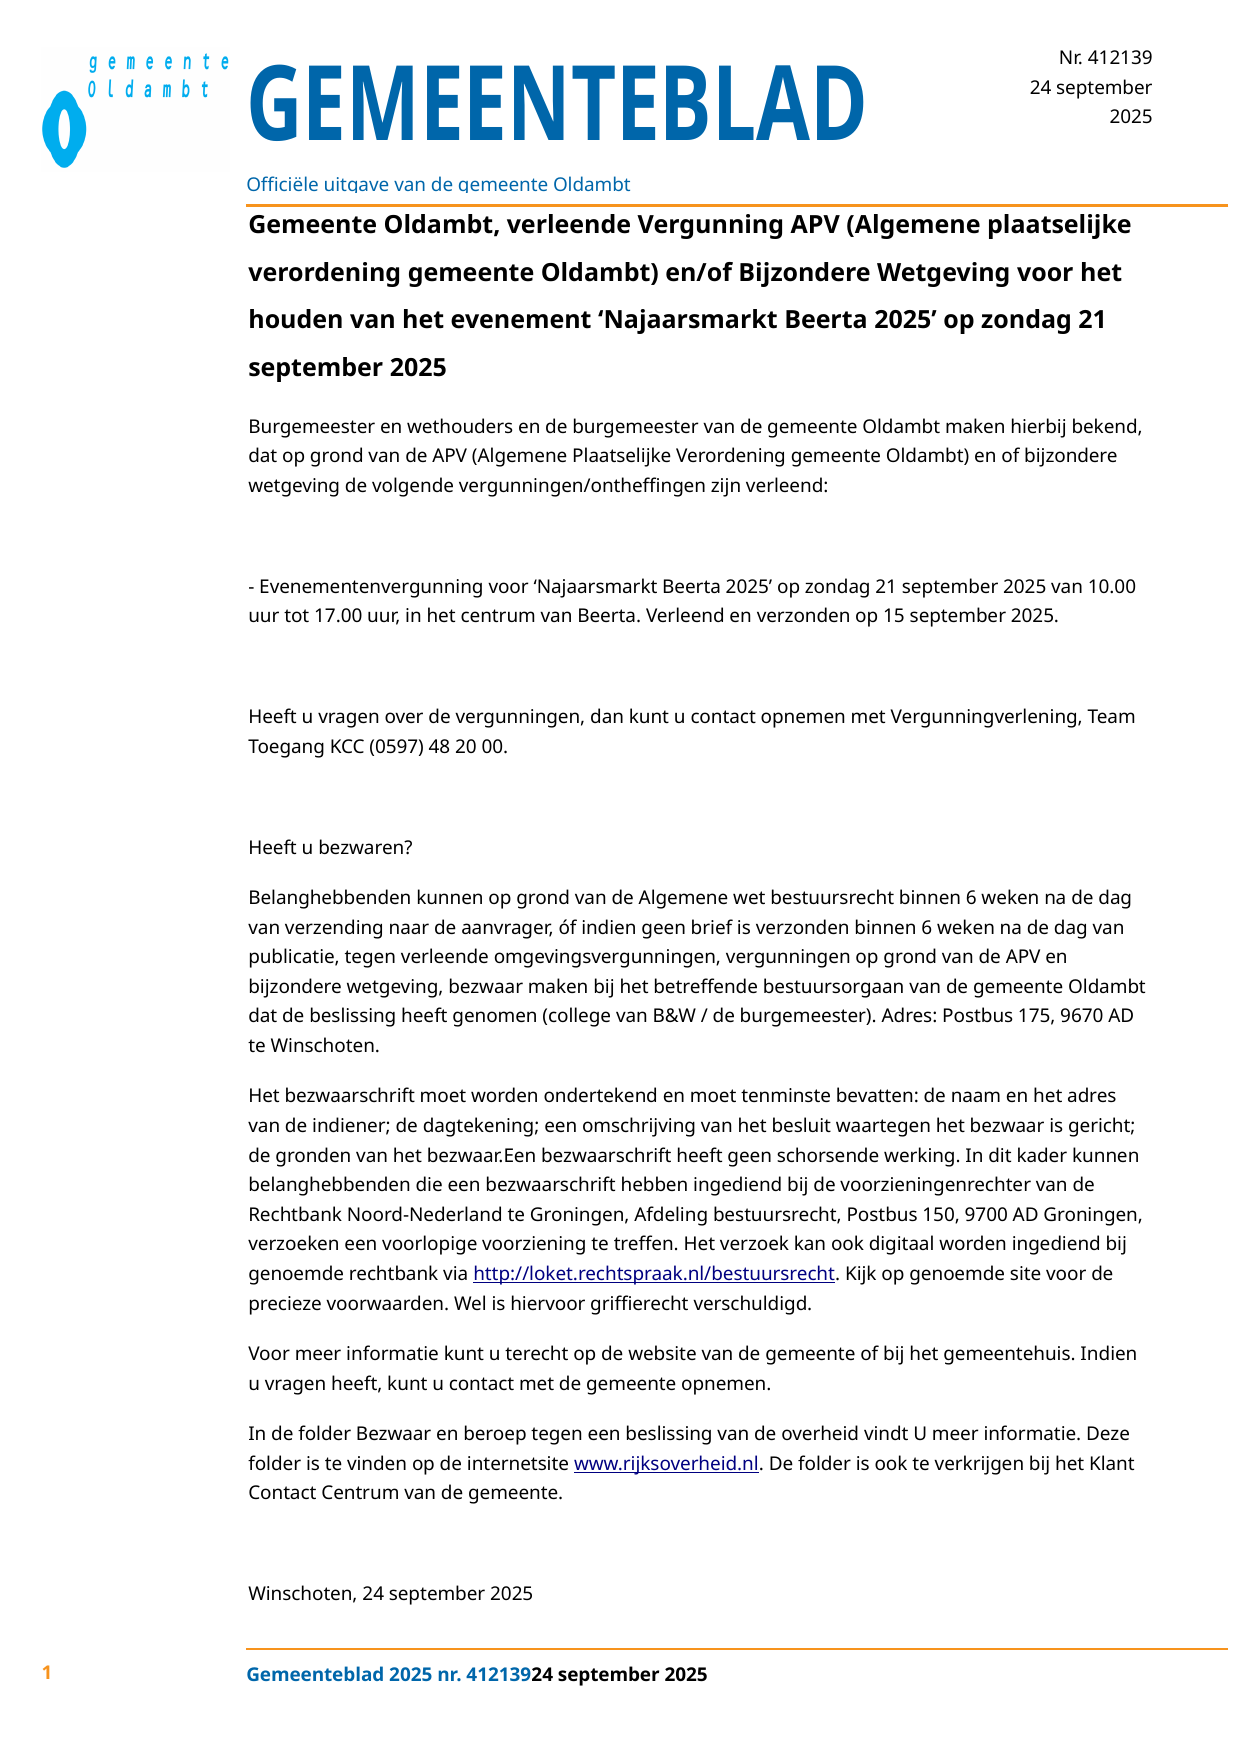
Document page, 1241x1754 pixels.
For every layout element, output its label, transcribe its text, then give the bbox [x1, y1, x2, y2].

text Heeft u vragen over de vergunningen, dan kunt u contact opnemen met Vergunningverlening, Team Toegang KCC (0597) 48 20 00. [248, 703, 1152, 759]
text Burgemeester en wethouders en de burgemeester van de gemeente Oldambt maken hierbij bekend, dat op grond van de APV (Algemene Plaatselijke Verordening gemeente Oldambt) en of bijzondere wetgeving de volgende vergunningen/ontheffingen zijn verleend: [248, 413, 1152, 498]
text Voor meer informatie kunt u terecht op de website van de gemeente of bij het gemeentehuis. Indien u vragen heeft, kunt u contact met de gemeente opnemen. [248, 1340, 1152, 1396]
text Heeft u bezwaren? [248, 834, 1152, 860]
text Het bezwaarschrift moet worden ondertekend en moet tenminste bevatten: de naam en het adres van de indiener; de dagtekening; een omschrijving van het besluit waartegen het bezwaar is gericht; de gronden van het bezwaar.Een bezwaarschrift heeft geen schorsende werking. In dit kader kunnen belanghebbenden die een bezwaarschrift hebben ingediend bij de voorzieningenrechter van de Rechtbank Noord-Nederland te Groningen, Afdeling bestuursrecht, Postbus 150, 9700 AD Groningen, verzoeken een voorlopige voorziening te treffen. Het verzoek kan ook digitaal worden ingediend bij genoemde rechtbank via http://loket.rechtspraak.nl/bestuursrecht. Kijk op genoemde site voor de precieze voorwaarden. Wel is hiervoor griffierecht verschuldigd. [248, 1083, 1152, 1316]
text - Evenementenvergunning voor ‘Najaarsmarkt Beerta 2025’ op zondag 21 september 2025 van 10.00 uur tot 17.00 uur, in het centrum van Beerta. Verleend en verzonden op 15 september 2025. [248, 573, 1152, 628]
text Gemeente Oldambt, verleende Vergunning APV (Algemene plaatselijke verordening gemeente Oldambt) en/of Bijzondere Wetgeving voor het houden van het evenement ‘Najaarsmarkt Beerta 2025’ op zondag 21 september 2025 [248, 207, 1152, 384]
picture [41, 47, 231, 172]
text In de folder Bezwaar en beroep tegen een beslissing van de overheid vindt U meer informatie. Deze folder is te vinden op de internetsite www.rijksoverheid.nl. De folder is ook te verkrijgen bij het Klant Contact Centrum van de gemeente. [248, 1420, 1152, 1505]
text Winschoten, 24 september 2025 [248, 1580, 1152, 1606]
text Belanghebbenden kunnen op grond van de Algemene wet bestuursrecht binnen 6 weken na de dag van verzending naar de aanvrager, óf indien geen brief is verzonden binnen 6 weken na de dag van publicatie, tegen verleende omgevingsvergunningen, vergunningen op grond van de APV en bijzondere wetgeving, bezwaar maken bij het betreffende bestuursorgaan van de gemeente Oldambt dat de beslissing heeft genomen (college van B&W / de burgemeester). Adres: Postbus 175, 9670 AD te Winschoten. [248, 884, 1152, 1058]
